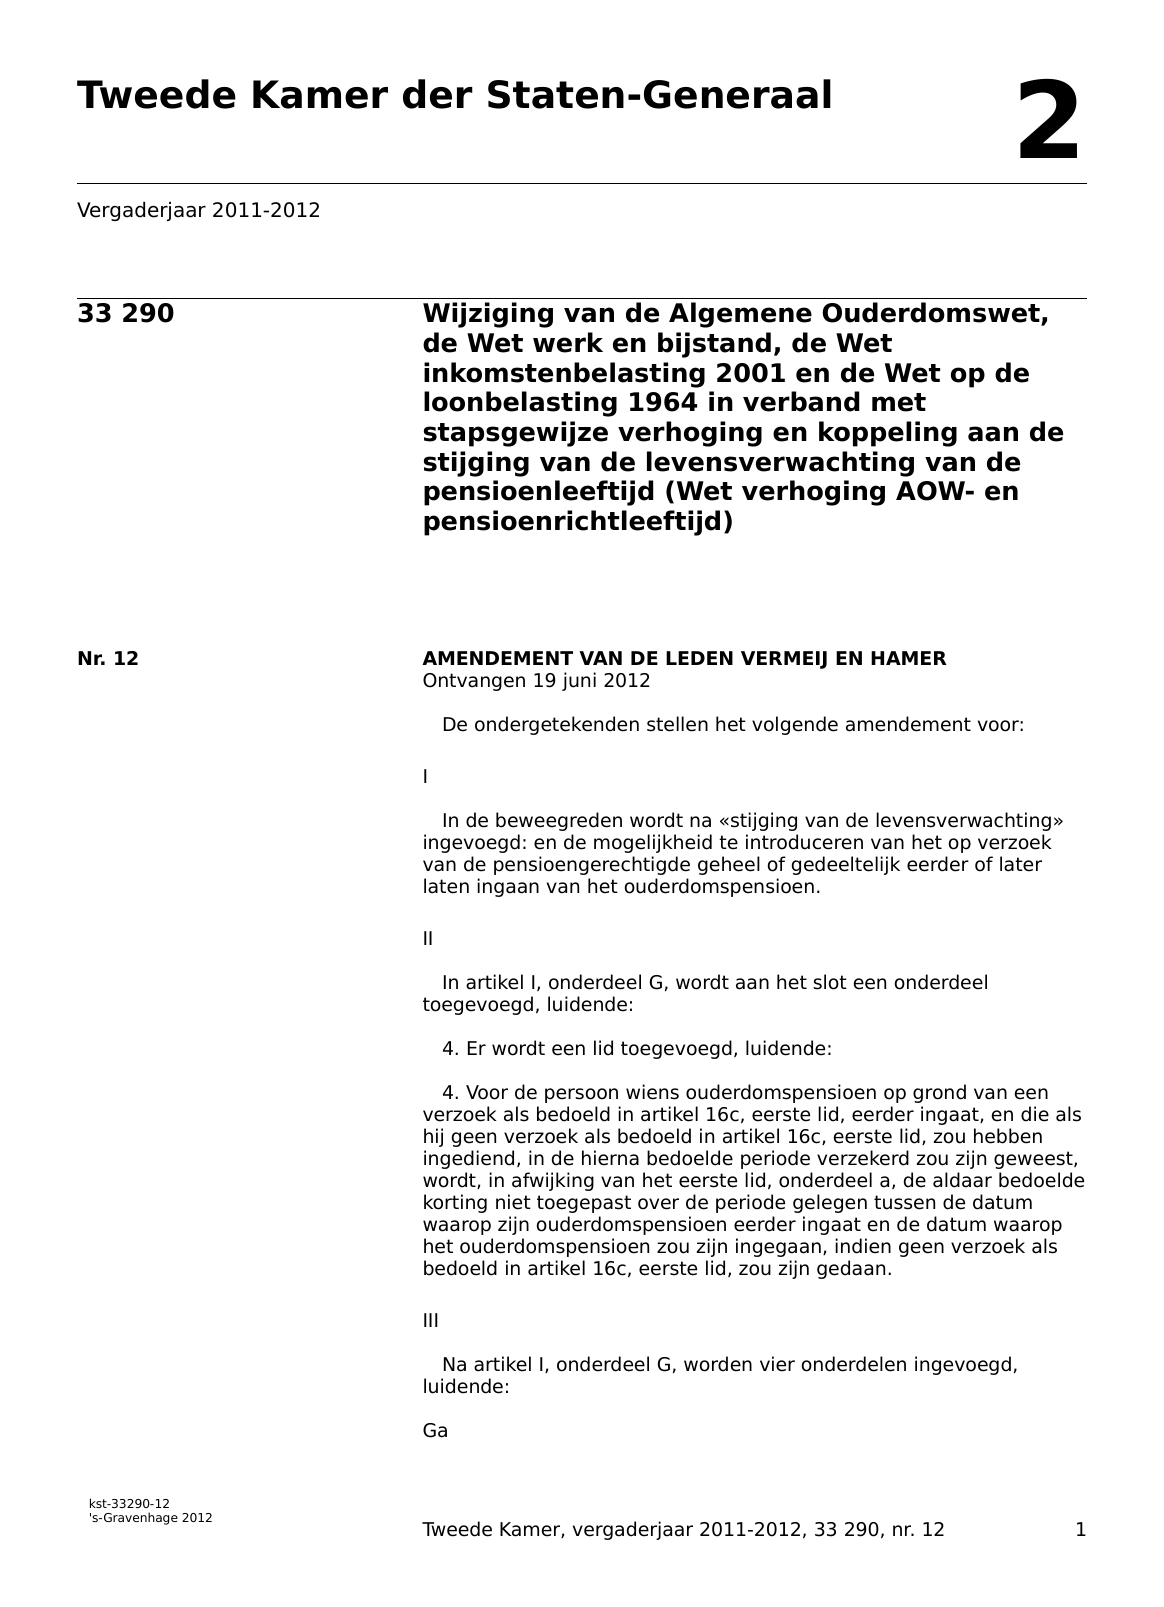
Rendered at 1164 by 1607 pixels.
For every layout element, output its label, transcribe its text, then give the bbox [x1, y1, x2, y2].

subtitle 33 290 Wijziging van de Algemene Ouderdomswet, de Wet werk en bijstand, de Wet inkomstenbelasting 2001 en de Wet op de loonbelasting 1964 in verband met stapsgewijze verhoging en koppeling aan de stijging van de levensverwachting van de pensioenleeftijd (Wet verhoging AOW- en pensioenrichtleeftijd) [77, 299, 1087, 536]
subtitle I [422, 766, 1087, 788]
text kst-33290-12 [88, 1497, 323, 1511]
text Ga [422, 1420, 1087, 1442]
subtitle Nr. 12 AMENDEMENT VAN DE LEDEN VERMEIJ EN HAMER [77, 647, 1087, 669]
text Na artikel I, onderdeel G, worden vier onderdelen ingevoegd, luidende: [422, 1354, 1087, 1398]
text 's-Gravenhage 2012 [88, 1511, 323, 1525]
text In artikel I, onderdeel G, wordt aan het slot een onderdeel toegevoegd, luidende: [422, 972, 1087, 1016]
text 4. Er wordt een lid toegevoegd, luidende: [422, 1038, 1087, 1060]
subtitle II [422, 928, 1087, 950]
text Ontvangen 19 juni 2012 [422, 669, 1087, 691]
text 4. Voor de persoon wiens ouderdomspensioen op grond van een verzoek als bedoeld in artikel 16c, eerste lid, eerder ingaat, en die als hij geen verzoek als bedoeld in artikel 16c, eerste lid, zou hebben ingediend, in de hierna bedoelde periode verzekerd zou zijn geweest, wordt, in afwijking van het eerste lid, onderdeel a, de aldaar bedoelde korting niet toegepast over de periode gelegen tussen de datum waarop zijn ouderdomspensioen eerder ingaat en de datum waarop het ouderdomspensioen zou zijn ingegaan, indien geen verzoek als bedoeld in artikel 16c, eerste lid, zou zijn gedaan. [422, 1082, 1087, 1280]
text In de beweegreden wordt na «stijging van de levensverwachting» ingevoegd: en de mogelijkheid te introduceren van het op verzoek van de pensioengerechtigde geheel of gedeeltelijk eerder of later laten ingaan van het ouderdomspensioen. [422, 810, 1087, 898]
subtitle III [422, 1310, 1087, 1332]
table_cell Vergaderjaar 2011-2012 [77, 184, 1087, 298]
table_header Tweede Kamer der Staten-Generaal [77, 59, 886, 183]
table_header 2 [886, 59, 1087, 183]
text De ondergetekenden stellen het volgende amendement voor: [422, 714, 1087, 736]
